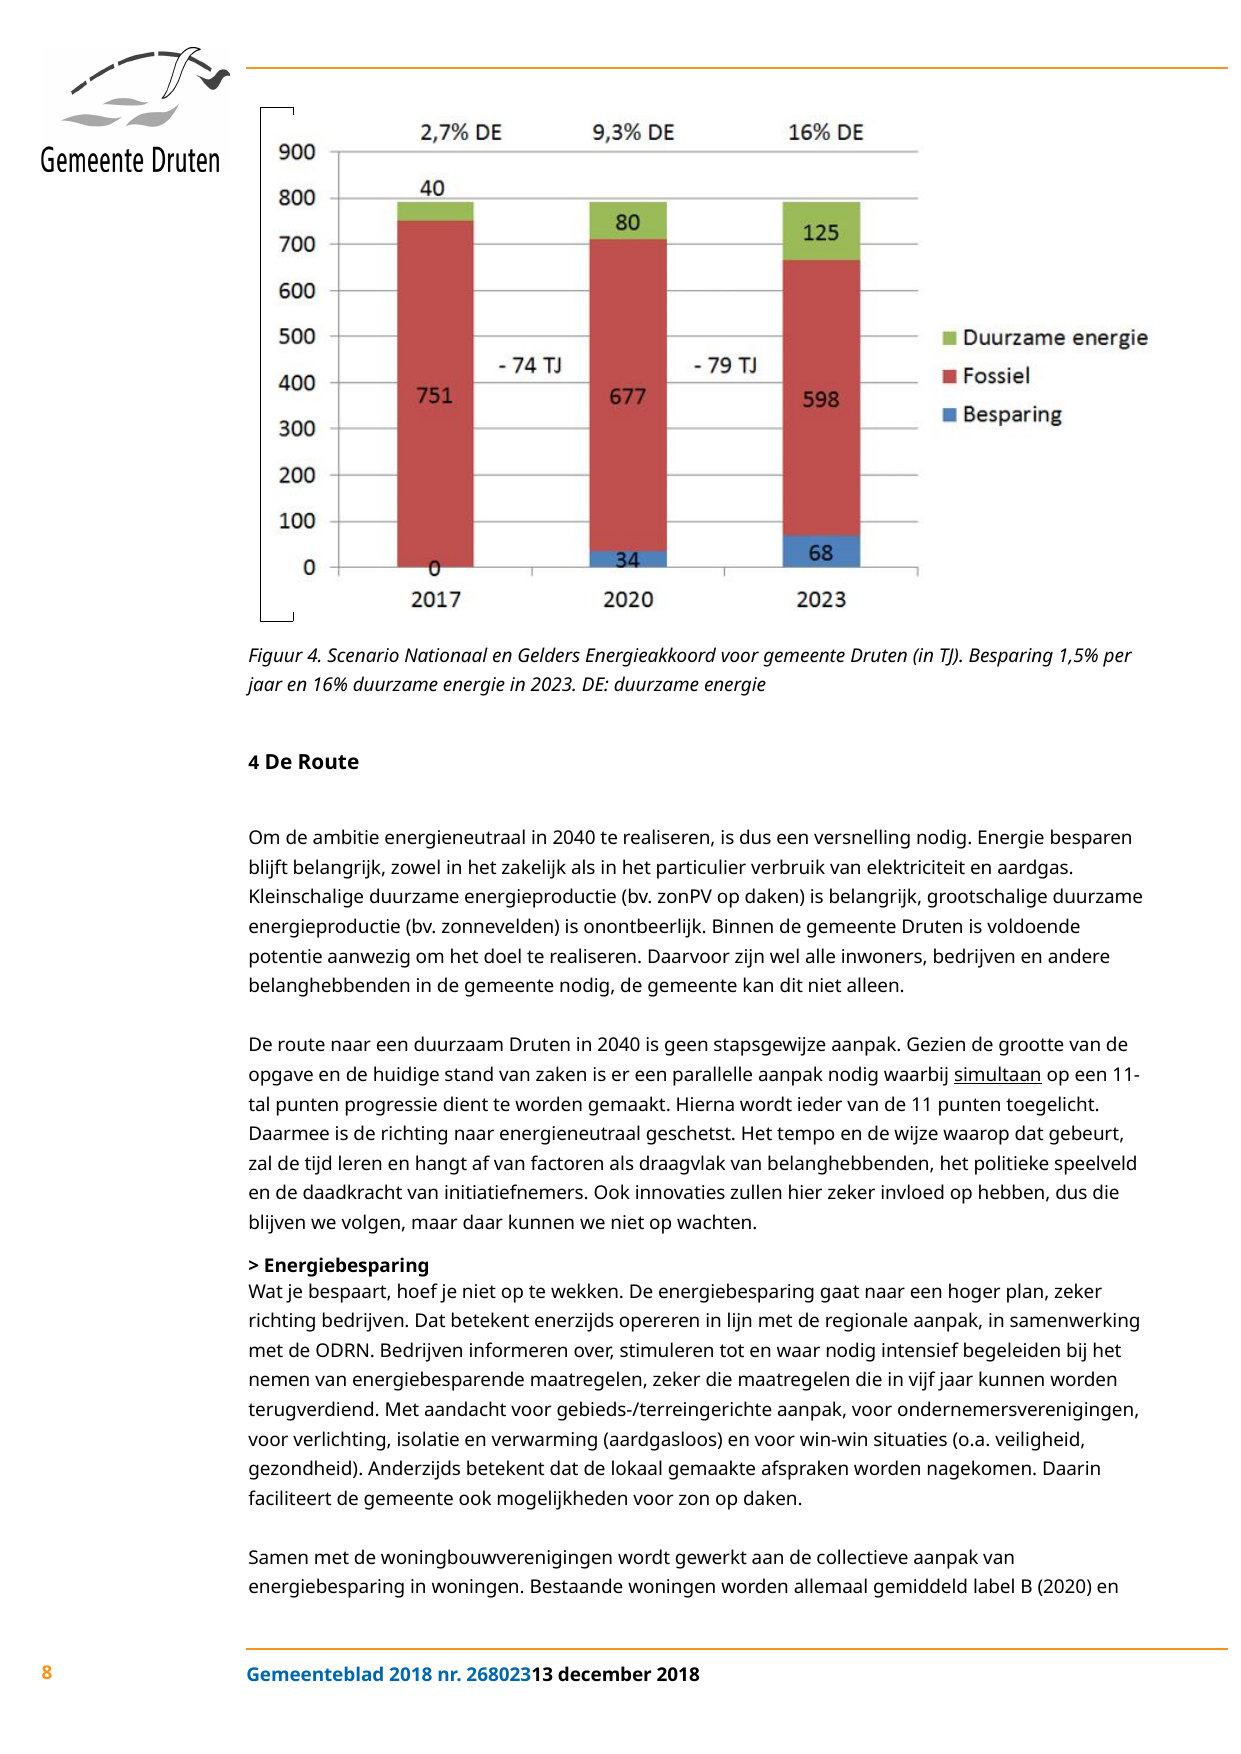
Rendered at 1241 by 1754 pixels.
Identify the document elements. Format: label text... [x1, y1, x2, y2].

text Om de ambitie energieneutraal in 2040 te realiseren, is dus een versnelling nodig. Energie besparen blijft belangrijk, zowel in het zakelijk als in het particulier verbruik van elektriciteit en aardgas. Kleinschalige duurzame energieproductie (bv. zonPV op daken) is belangrijk, grootschalige duurzame energieproductie (bv. zonnevelden) is onontbeerlijk. Binnen de gemeente Druten is voldoende potentie aanwezig om het doel te realiseren. Daarvoor zijn wel alle inwoners, bedrijven en andere belanghebbenden in de gemeente nodig, de gemeente kan dit niet alleen. [248, 824, 1152, 998]
picture [268, 115, 1155, 612]
text Samen met de woningbouwverenigingen wordt gewerkt aan de collectieve aanpak van energiebesparing in woningen. Bestaande woningen worden allemaal gemiddeld label B (2020) en [248, 1544, 1152, 1599]
text 4 De Route [248, 747, 1152, 775]
text De route naar een duurzaam Druten in 2040 is geen stapsgewijze aanpak. Gezien de grootte van de opgave en de huidige stand van zaken is er een parallelle aanpak nodig waarbij simultaan op een 11-tal punten progressie dient te worden gemaakt. Hierna wordt ieder van de 11 punten toegelicht. Daarmee is de richting naar energieneutraal geschetst. Het tempo en de wijze waarop dat gebeurt, zal de tijd leren en hangt af van factoren als draagvlak van belanghebbenden, het politieke speelveld en de daadkracht van initiatiefnemers. Ook innovaties zullen hier zeker invloed op hebben, dus die blijven we volgen, maar daar kunnen we niet op wachten. [248, 1032, 1152, 1235]
picture [41, 47, 231, 172]
text > Energiebesparing [248, 1252, 1152, 1278]
text Wat je bespaart, hoef je niet op te wekken. De energiebesparing gaat naar een hoger plan, zeker richting bedrijven. Dat betekent enerzijds opereren in lijn met de regionale aanpak, in samenwerking met de ODRN. Bedrijven informeren over, stimuleren tot en waar nodig intensief begeleiden bij het nemen van energiebesparende maatregelen, zeker die maatregelen die in vijf jaar kunnen worden terugverdiend. Met aandacht voor gebieds-/terreingerichte aanpak, voor ondernemersverenigingen, voor verlichting, isolatie en verwarming (aardgasloos) en voor win-win situaties (o.a. veiligheid, gezondheid). Anderzijds betekent dat de lokaal gemaakte afspraken worden nagekomen. Daarin faciliteert de gemeente ook mogelijkheden voor zon op daken. [248, 1278, 1152, 1511]
text Figuur 4. Scenario Nationaal en Gelders Energieakkoord voor gemeente Druten (in TJ). Besparing 1,5% per jaar en 16% duurzame energie in 2023. DE: duurzame energie [248, 642, 1152, 697]
